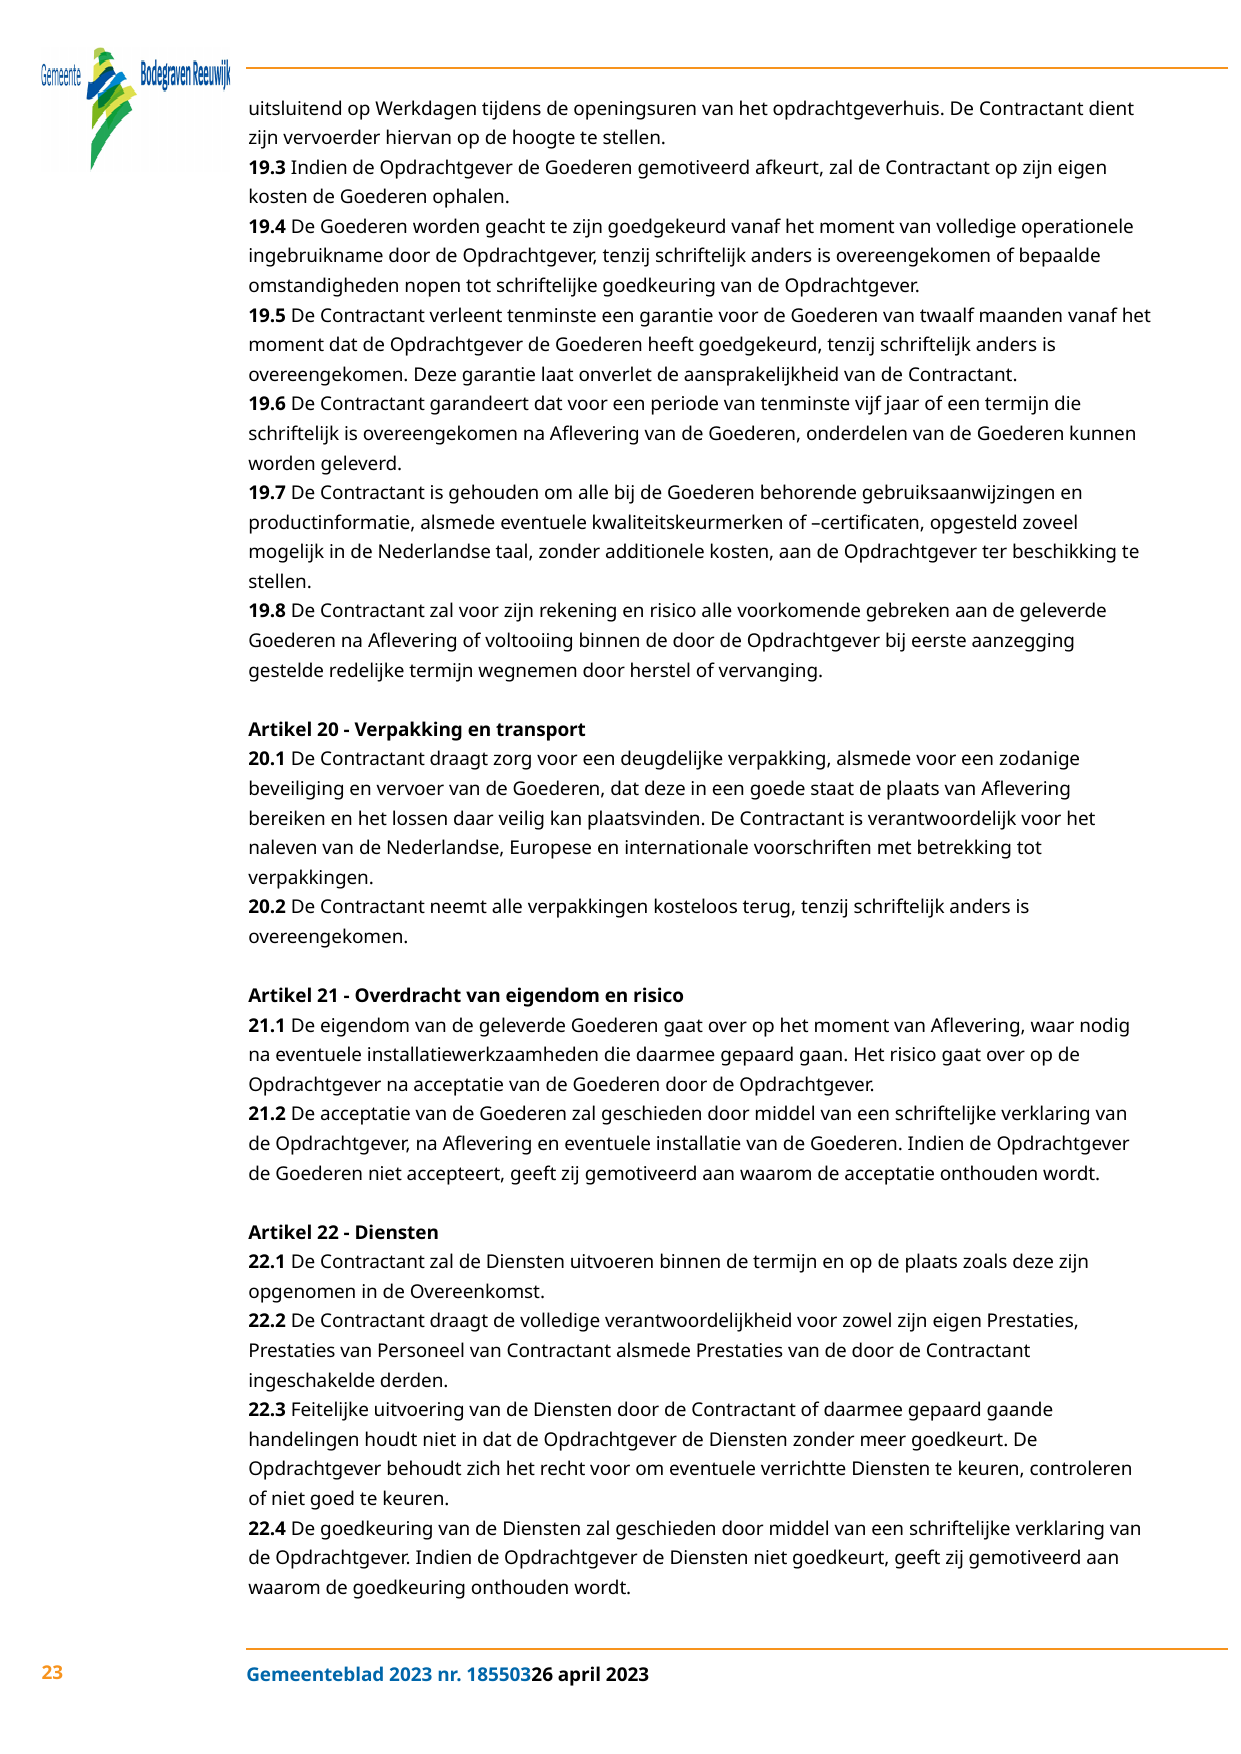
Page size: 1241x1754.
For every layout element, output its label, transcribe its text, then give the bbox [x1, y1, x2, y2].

text 19.5 De Contractant verleent tenminste een garantie voor de Goederen van twaalf maanden vanaf het moment dat de Opdrachtgever de Goederen heeft goedgekeurd, tenzij schriftelijk anders is overeengekomen. Deze garantie laat onverlet de aansprakelijkheid van de Contractant. [248, 302, 1152, 387]
text Artikel 21 - Overdracht van eigendom en risico [248, 982, 1152, 1008]
text uitsluitend op Werkdagen tijdens de openingsuren van het opdrachtgeverhuis. De Contractant dient zijn vervoerder hiervan op de hoogte te stellen. [248, 95, 1152, 150]
picture [41, 47, 231, 172]
text 19.7 De Contractant is gehouden om alle bij de Goederen behorende gebruiksaanwijzingen en productinformatie, alsmede eventuele kwaliteitskeurmerken of –certificaten, opgesteld zoveel mogelijk in de Nederlandse taal, zonder additionele kosten, aan de Opdrachtgever ter beschikking te stellen. [248, 479, 1152, 594]
text 19.6 De Contractant garandeert dat voor een periode van tenminste vijf jaar of een termijn die schriftelijk is overeengekomen na Aflevering van de Goederen, onderdelen van de Goederen kunnen worden geleverd. [248, 391, 1152, 476]
text Artikel 20 - Verpakking en transport [248, 716, 1152, 742]
text Artikel 22 - Diensten [248, 1219, 1152, 1245]
text 22.3 Feitelijke uitvoering van de Diensten door de Contractant of daarmee gepaard gaande handelingen houdt niet in dat de Opdrachtgever de Diensten zonder meer goedkeurt. De Opdrachtgever behoudt zich het recht voor om eventuele verrichtte Diensten te keuren, controleren of niet goed te keuren. [248, 1396, 1152, 1511]
text 22.4 De goedkeuring van de Diensten zal geschieden door middel van een schriftelijke verklaring van de Opdrachtgever. Indien de Opdrachtgever de Diensten niet goedkeurt, geeft zij gemotiveerd aan waarom de goedkeuring onthouden wordt. [248, 1515, 1152, 1600]
text 19.4 De Goederen worden geacht te zijn goedgekeurd vanaf het moment van volledige operationele ingebruikname door de Opdrachtgever, tenzij schriftelijk anders is overeengekomen of bepaalde omstandigheden nopen tot schriftelijke goedkeuring van de Opdrachtgever. [248, 213, 1152, 298]
text 21.2 De acceptatie van de Goederen zal geschieden door middel van een schriftelijke verklaring van de Opdrachtgever, na Aflevering en eventuele installatie van de Goederen. Indien de Opdrachtgever de Goederen niet accepteert, geeft zij gemotiveerd aan waarom de acceptatie onthouden wordt. [248, 1101, 1152, 1186]
text 19.8 De Contractant zal voor zijn rekening en risico alle voorkomende gebreken aan de geleverde Goederen na Aflevering of voltooiing binnen de door de Opdrachtgever bij eerste aanzegging gestelde redelijke termijn wegnemen door herstel of vervanging. [248, 598, 1152, 683]
text 20.1 De Contractant draagt zorg voor een deugdelijke verpakking, alsmede voor een zodanige beveiliging en vervoer van de Goederen, dat deze in een goede staat de plaats van Aflevering bereiken en het lossen daar veilig kan plaatsvinden. De Contractant is verantwoordelijk voor het naleven van de Nederlandse, Europese en internationale voorschriften met betrekking tot verpakkingen. [248, 746, 1152, 890]
text 20.2 De Contractant neemt alle verpakkingen kosteloos terug, tenzij schriftelijk anders is overeengekomen. [248, 893, 1152, 949]
text 21.1 De eigendom van de geleverde Goederen gaat over op het moment van Aflevering, waar nodig na eventuele installatiewerkzaamheden die daarmee gepaard gaan. Het risico gaat over op de Opdrachtgever na acceptatie van de Goederen door de Opdrachtgever. [248, 1012, 1152, 1097]
text 19.3 Indien de Opdrachtgever de Goederen gemotiveerd afkeurt, zal de Contractant op zijn eigen kosten de Goederen ophalen. [248, 154, 1152, 209]
text 22.1 De Contractant zal de Diensten uitvoeren binnen de termijn en op de plaats zoals deze zijn opgenomen in de Overeenkomst. [248, 1248, 1152, 1304]
text 22.2 De Contractant draagt de volledige verantwoordelijkheid voor zowel zijn eigen Prestaties, Prestaties van Personeel van Contractant alsmede Prestaties van de door de Contractant ingeschakelde derden. [248, 1308, 1152, 1393]
